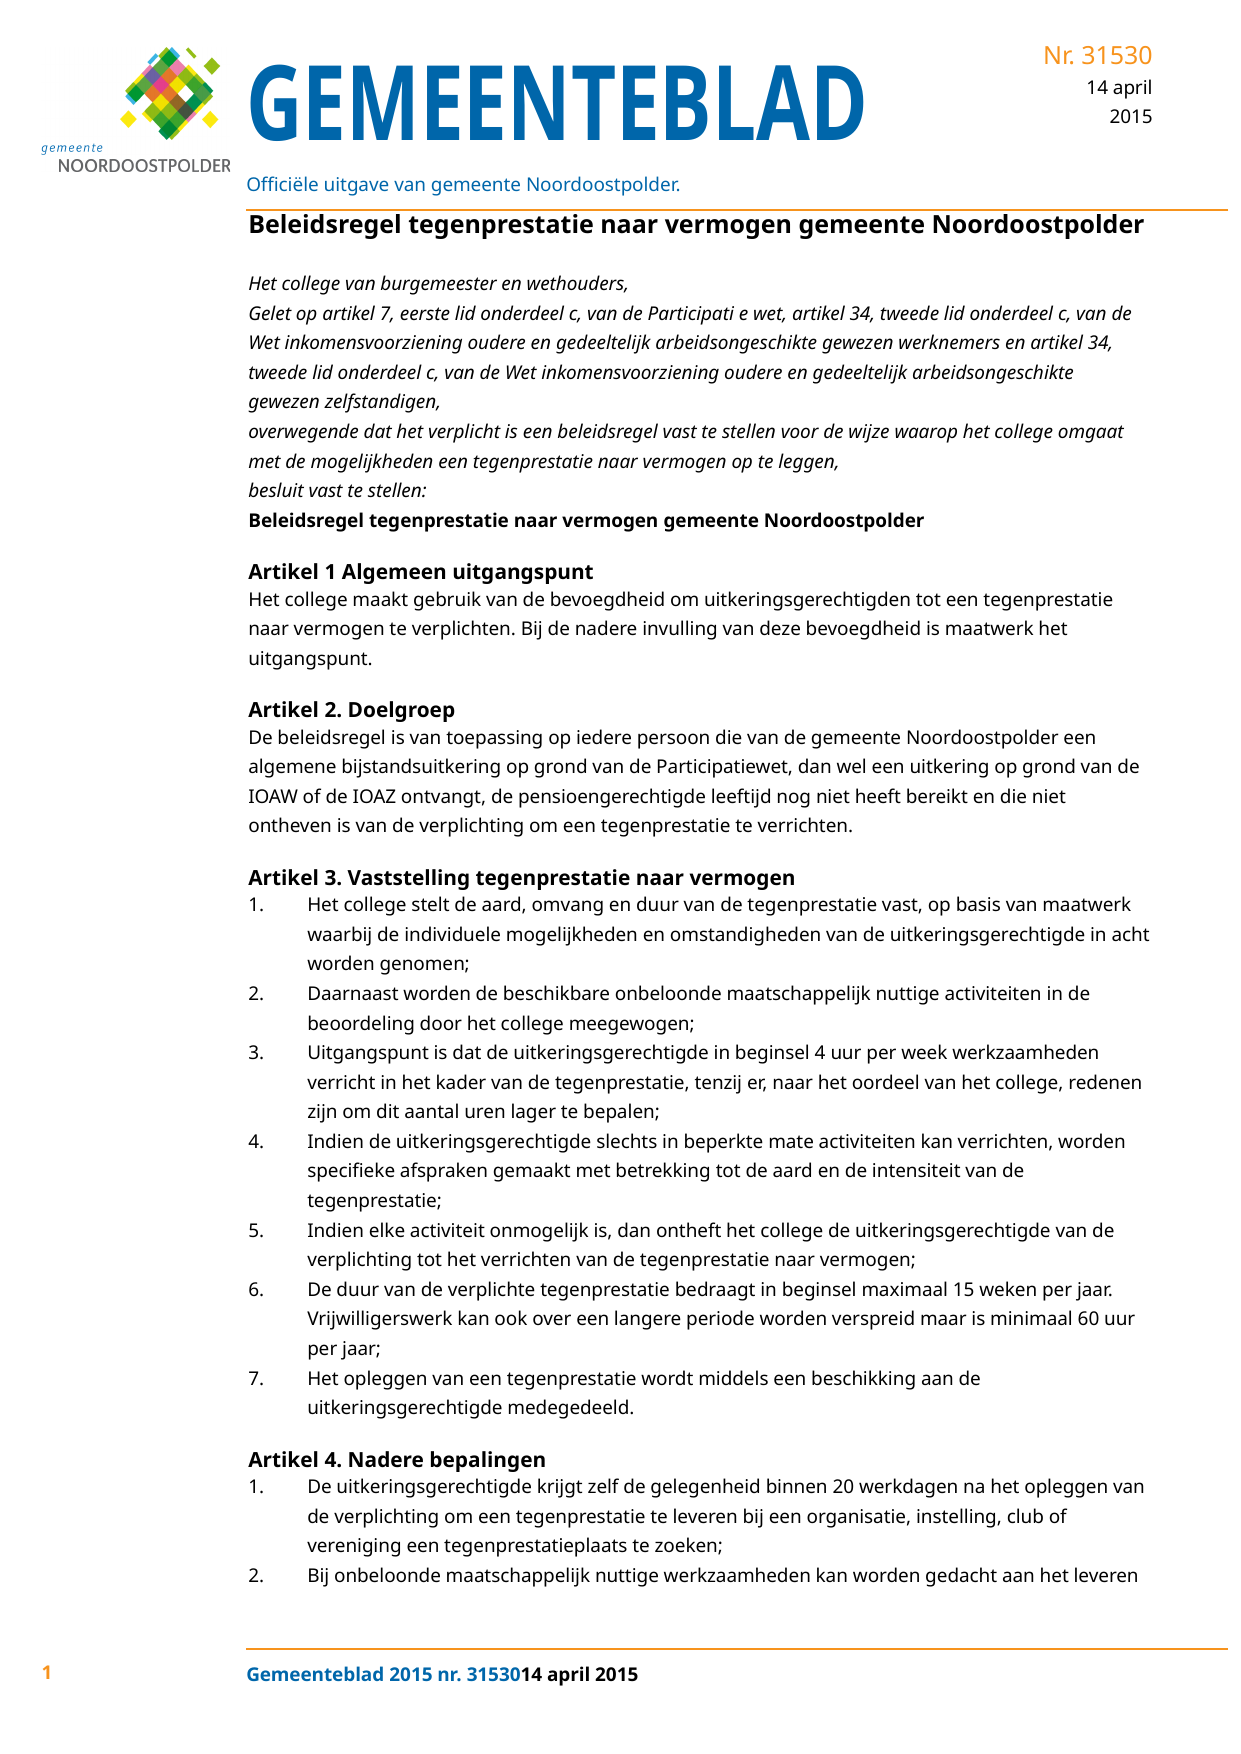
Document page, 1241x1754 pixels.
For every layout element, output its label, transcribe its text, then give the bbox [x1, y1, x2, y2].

list Daarnaast worden de beschikbare onbeloonde maatschappelijk nuttige activiteiten in de beoordeling door het college meegewogen; [248, 980, 1152, 1036]
text Artikel 4. Nadere bepalingen [248, 1445, 1152, 1473]
list Uitgangspunt is dat de uitkeringsgerechtigde in beginsel 4 uur per week werkzaamheden verricht in het kader van de tegenprestatie, tenzij er, naar het oordeel van het college, redenen zijn om dit aantal uren lager te bepalen; [248, 1039, 1152, 1124]
picture [41, 47, 231, 172]
list Indien de uitkeringsgerechtigde slechts in beperkte mate activiteiten kan verrichten, worden specifieke afspraken gemaakt met betrekking tot de aard en de intensiteit van de tegenprestatie; [248, 1128, 1152, 1213]
text Het college maakt gebruik van de bevoegdheid om uitkeringsgerechtigden tot een tegenprestatie naar vermogen te verplichten. Bij de nadere invulling van deze bevoegdheid is maatwerk het uitgangspunt. [248, 586, 1152, 671]
list De uitkeringsgerechtigde krijgt zelf de gelegenheid binnen 20 werkdagen na het opleggen van de verplichting om een tegenprestatie te leveren bij een organisatie, instelling, club of vereniging een tegenprestatieplaats te zoeken; [248, 1473, 1152, 1558]
text besluit vast te stellen: [248, 477, 1152, 503]
text De beleidsregel is van toepassing op iedere persoon die van de gemeente Noordoostpolder een algemene bijstandsuitkering op grond van de Participatiewet, dan wel een uitkering op grond van de IOAW of de IOAZ ontvangt, de pensioengerechtigde leeftijd nog niet heeft bereikt en die niet ontheven is van de verplichting om een tegenprestatie te verrichten. [248, 724, 1152, 838]
text Gelet op artikel 7, eerste lid onderdeel c, van de Participati e wet, artikel 34, tweede lid onderdeel c, van de Wet inkomensvoorziening oudere en gedeeltelijk arbeidsongeschikte gewezen werknemers en artikel 34, tweede lid onderdeel c, van de Wet inkomensvoorziening oudere en gedeeltelijk arbeidsongeschikte gewezen zelfstandigen, [248, 300, 1152, 414]
list Bij onbeloonde maatschappelijk nuttige werkzaamheden kan worden gedacht aan het leveren [248, 1562, 1152, 1588]
text Artikel 2. Doelgroep [248, 695, 1152, 724]
list Indien elke activiteit onmogelijk is, dan ontheft het college de uitkeringsgerechtigde van de verplichting tot het verrichten van de tegenprestatie naar vermogen; [248, 1217, 1152, 1272]
list Het opleggen van een tegenprestatie wordt middels een beschikking aan de uitkeringsgerechtigde medegedeeld. [248, 1365, 1152, 1420]
text Beleidsregel tegenprestatie naar vermogen gemeente Noordoostpolder [248, 211, 1152, 241]
text Artikel 3. Vaststelling tegenprestatie naar vermogen [248, 863, 1152, 891]
text overwegende dat het verplicht is een beleidsregel vast te stellen voor de wijze waarop het college omgaat met de mogelijkheden een tegenprestatie naar vermogen op te leggen, [248, 418, 1152, 473]
list Het college stelt de aard, omvang en duur van de tegenprestatie vast, op basis van maatwerk waarbij de individuele mogelijkheden en omstandigheden van de uitkeringsgerechtigde in acht worden genomen; [248, 891, 1152, 976]
text Het college van burgemeester en wethouders, [248, 270, 1152, 296]
list De duur van de verplichte tegenprestatie bedraagt in beginsel maximaal 15 weken per jaar. Vrijwilligerswerk kan ook over een langere periode worden verspreid maar is minimaal 60 uur per jaar; [248, 1276, 1152, 1361]
text Beleidsregel tegenprestatie naar vermogen gemeente Noordoostpolder [248, 507, 1152, 533]
text Artikel 1 Algemeen uitgangspunt [248, 557, 1152, 586]
